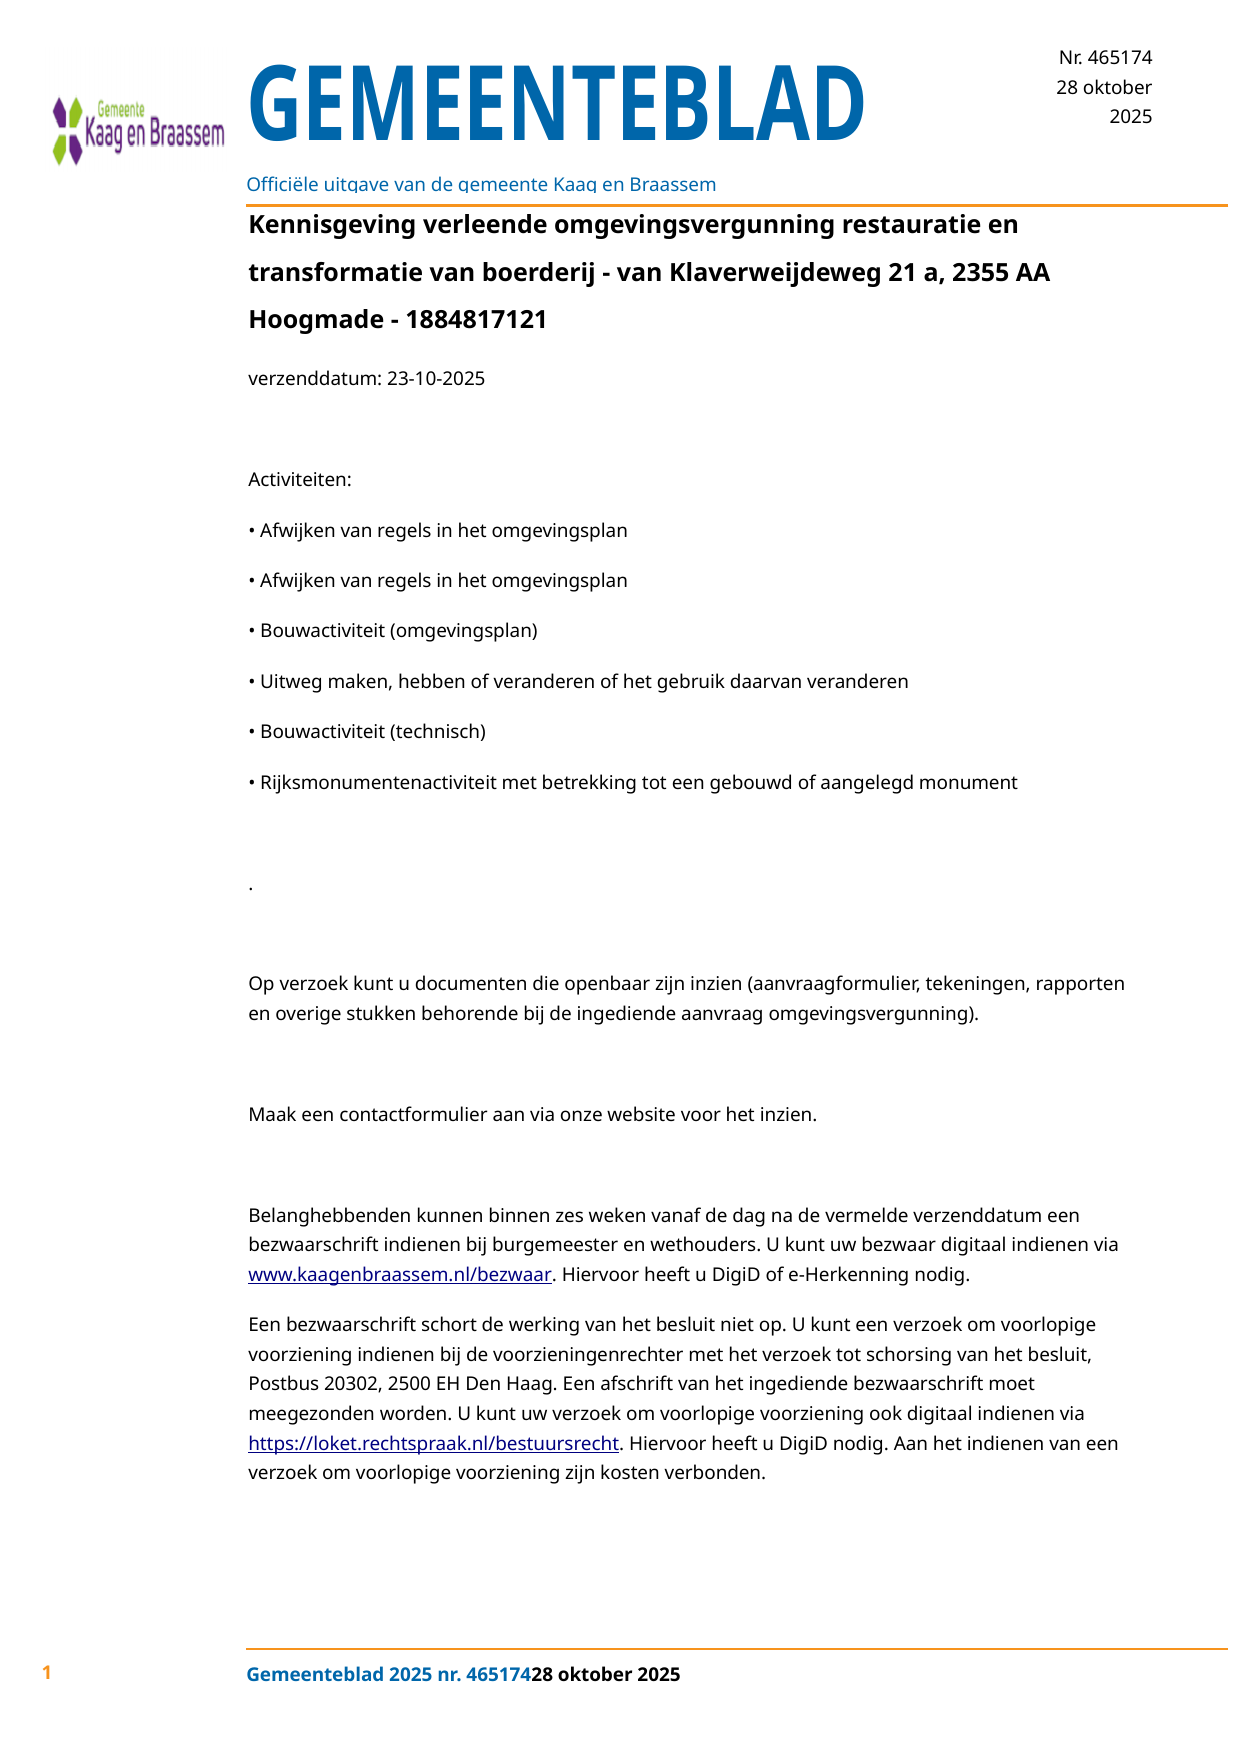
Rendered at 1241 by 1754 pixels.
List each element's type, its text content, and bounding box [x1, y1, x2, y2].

text Kennisgeving verleende omgevingsvergunning restauratie en transformatie van boerderij - van Klaverweijdeweg 21 a, 2355 AA Hoogmade - 1884817121 [248, 207, 1152, 336]
text • Bouwactiviteit (omgevingsplan) [248, 618, 1152, 643]
text Maak een contactformulier aan via onze website voor het inzien. [248, 1101, 1152, 1127]
text Op verzoek kunt u documenten die openbaar zijn inzien (aanvraagformulier, tekeningen, rapporten en overige stukken behorende bij de ingediende aanvraag omgevingsvergunning). [248, 971, 1152, 1026]
text • Afwijken van regels in het omgevingsplan [248, 517, 1152, 542]
text . [248, 870, 1152, 895]
text • Bouwactiviteit (technisch) [248, 718, 1152, 744]
text Activiteiten: [248, 466, 1152, 492]
text Belanghebbenden kunnen binnen zes weken vanaf de dag na de vermelde verzenddatum een bezwaarschrift indienen bij burgemeester en wethouders. U kunt uw bezwaar digitaal indienen via www.kaagenbraassem.nl/bezwaar. Hiervoor heeft u DigiD of e-Herkenning nodig. [248, 1202, 1152, 1287]
text Een bezwaarschrift schort de werking van het besluit niet op. U kunt een verzoek om voorlopige voorziening indienen bij de voorzieningenrechter met het verzoek tot schorsing van het besluit, Postbus 20302, 2500 EH Den Haag. Een afschrift van het ingediende bezwaarschrift moet meegezonden worden. U kunt uw verzoek om voorlopige voorziening ook digitaal indienen via https://loket.rechtspraak.nl/bestuursrecht. Hiervoor heeft u DigiD nodig. Aan het indienen van een verzoek om voorlopige voorziening zijn kosten verbonden. [248, 1311, 1152, 1485]
text • Uitweg maken, hebben of veranderen of het gebruik daarvan veranderen [248, 668, 1152, 694]
text • Rijksmonumentenactiviteit met betrekking tot een gebouwd of aangelegd monument [248, 769, 1152, 794]
text verzenddatum: 23-10-2025 [248, 366, 1152, 391]
text • Afwijken van regels in het omgevingsplan [248, 567, 1152, 593]
picture [41, 47, 231, 172]
